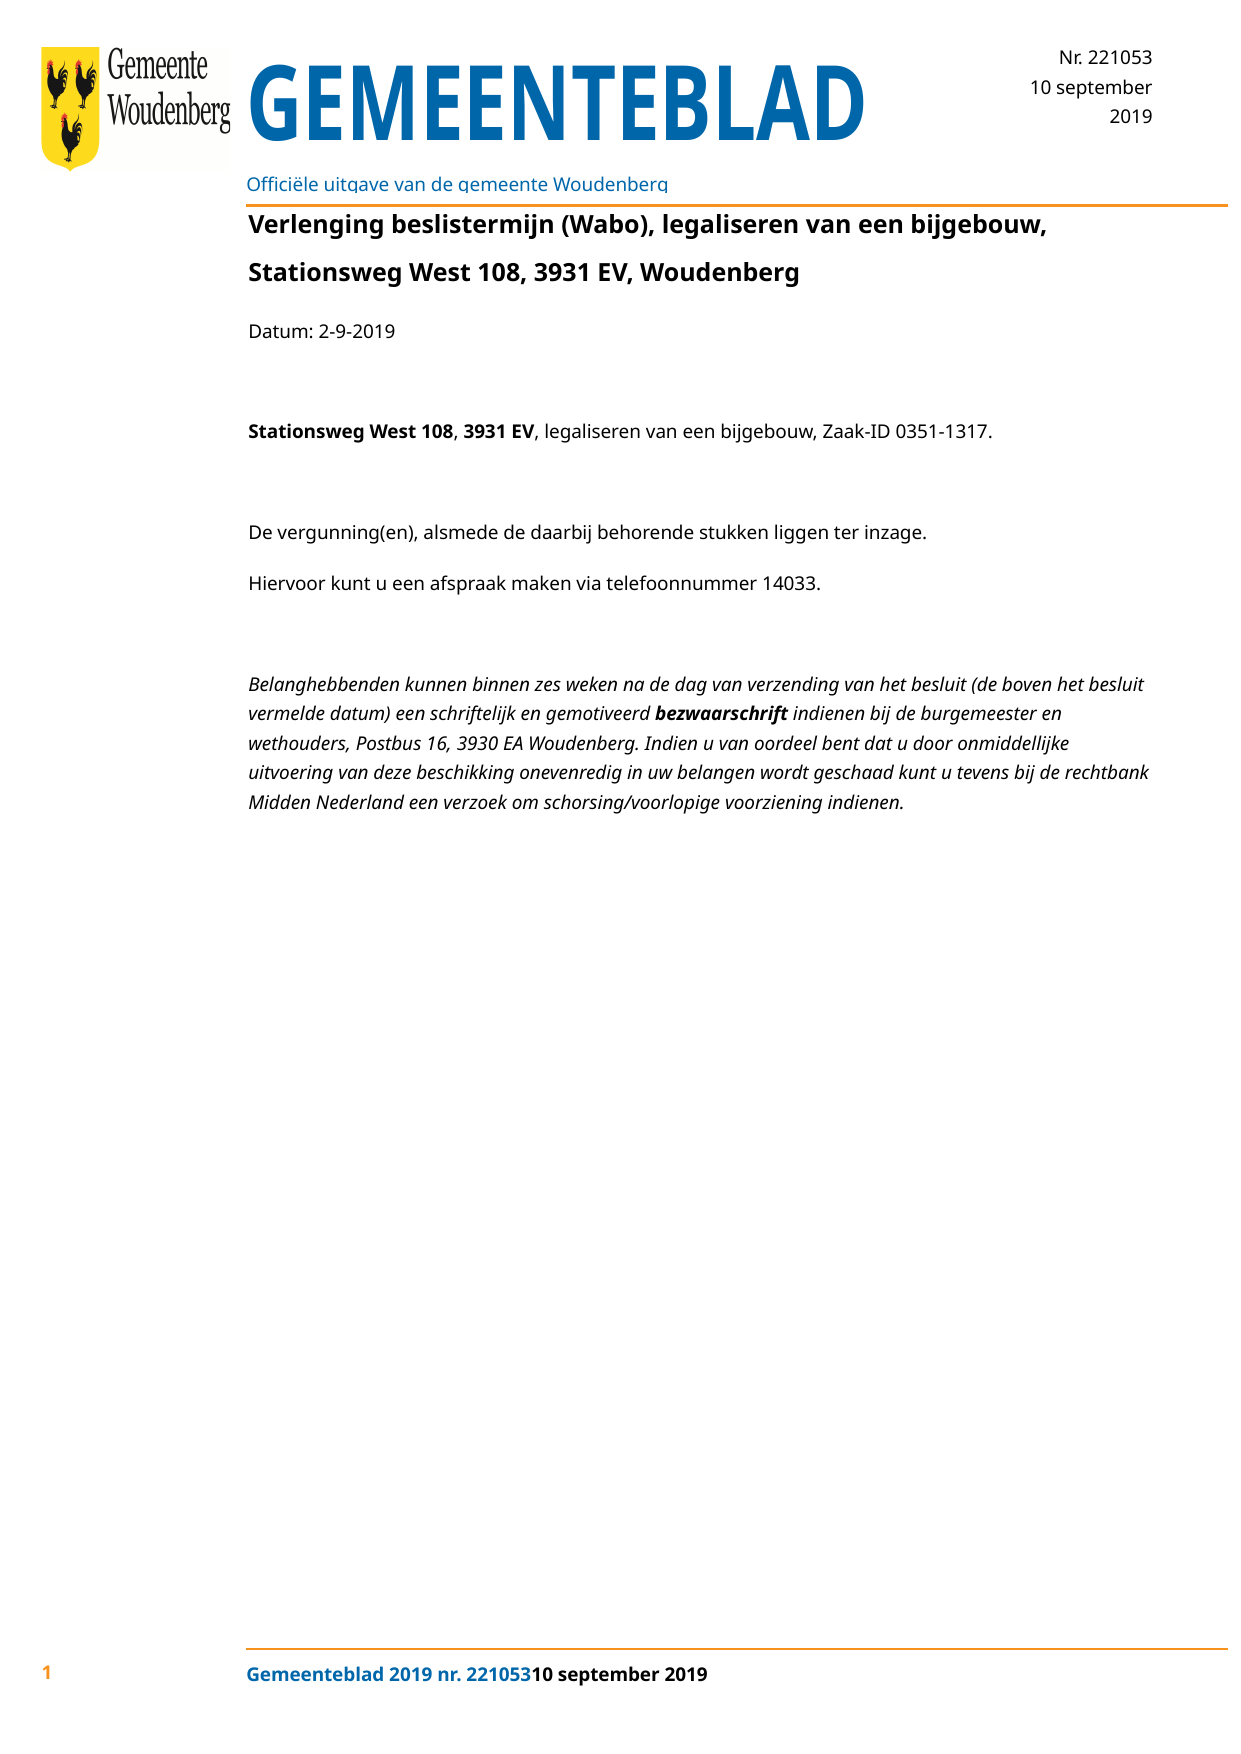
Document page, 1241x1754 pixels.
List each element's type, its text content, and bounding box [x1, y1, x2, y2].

picture [41, 47, 231, 172]
text De vergunning(en), alsmede de daarbij behorende stukken liggen ter inzage. [248, 519, 1152, 545]
text Hiervoor kunt u een afspraak maken via telefoonnummer 14033. [248, 570, 1152, 596]
text Belanghebbenden kunnen binnen zes weken na de dag van verzending van het besluit (de boven het besluit vermelde datum) een schriftelijk en gemotiveerd bezwaarschrift indienen bij de burgemeester en wethouders, Postbus 16, 3930 EA Woudenberg. Indien u van oordeel bent dat u door onmiddellijke uitvoering van deze beschikking onevenredig in uw belangen wordt geschaad kunt u tevens bij de rechtbank Midden Nederland een verzoek om schorsing/voorlopige voorziening indienen. [248, 671, 1152, 815]
text Datum: 2-9-2019 [248, 318, 1152, 344]
text Verlenging beslistermijn (Wabo), legaliseren van een bijgebouw, Stationsweg West 108, 3931 EV, Woudenberg [248, 207, 1152, 288]
text Stationsweg West 108, 3931 EV, legaliseren van een bijgebouw, Zaak-ID 0351-1317. [248, 419, 1152, 444]
